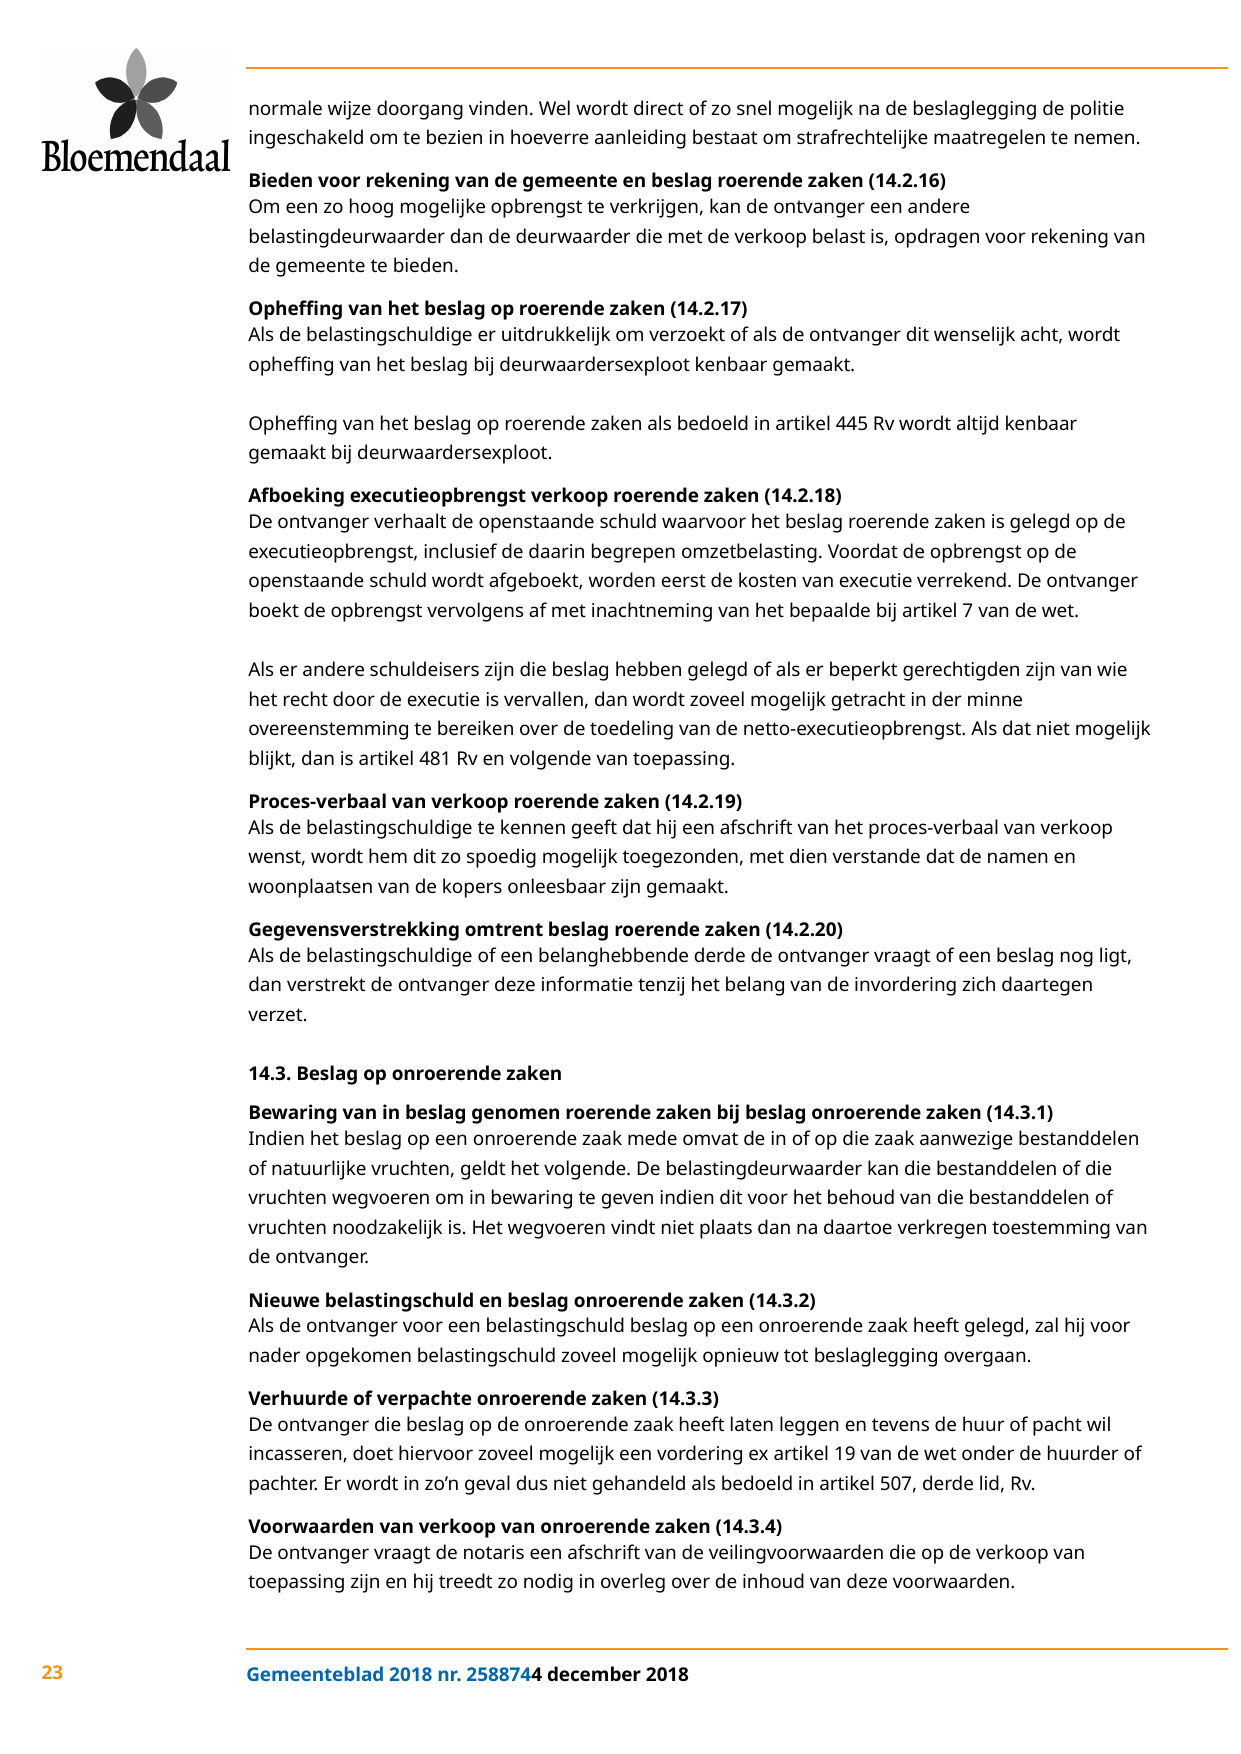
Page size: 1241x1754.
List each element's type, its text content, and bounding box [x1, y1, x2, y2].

text Proces-verbaal van verkoop roerende zaken (14.2.19) [248, 788, 1152, 814]
text Opheffing van het beslag op roerende zaken als bedoeld in artikel 445 Rv wordt altijd kenbaar gemaakt bij deurwaardersexploot. [248, 410, 1152, 465]
text 14.3. Beslag op onroerende zaken [248, 1060, 1152, 1086]
text Voorwaarden van verkoop van onroerende zaken (14.3.4) [248, 1513, 1152, 1539]
text normale wijze doorgang vinden. Wel wordt direct of zo snel mogelijk na de beslaglegging de politie ingeschakeld om te bezien in hoeverre aanleiding bestaat om strafrechtelijke maatregelen te nemen. [248, 95, 1152, 150]
text Indien het beslag op een onroerende zaak mede omvat de in of op die zaak aanwezige bestanddelen of natuurlijke vruchten, geldt het volgende. De belastingdeurwaarder kan die bestanddelen of die vruchten wegvoeren om in bewaring te geven indien dit voor het behoud van die bestanddelen of vruchten noodzakelijk is. Het wegvoeren vindt niet plaats dan na daartoe verkregen toestemming van de ontvanger. [248, 1125, 1152, 1269]
text Als de belastingschuldige er uitdrukkelijk om verzoekt of als de ontvanger dit wenselijk acht, wordt opheffing van het beslag bij deurwaardersexploot kenbaar gemaakt. [248, 321, 1152, 377]
text Afboeking executieopbrengst verkoop roerende zaken (14.2.18) [248, 483, 1152, 508]
text Als de ontvanger voor een belastingschuld beslag op een onroerende zaak heeft gelegd, zal hij voor nader opgekomen belastingschuld zoveel mogelijk opnieuw tot beslaglegging overgaan. [248, 1312, 1152, 1368]
text Als de belastingschuldige of een belanghebbende derde de ontvanger vraagt of een beslag nog ligt, dan verstrekt de ontvanger deze informatie tenzij het belang van de invordering zich daartegen verzet. [248, 942, 1152, 1027]
text Verhuurde of verpachte onroerende zaken (14.3.3) [248, 1385, 1152, 1411]
text Bieden voor rekening van de gemeente en beslag roerende zaken (14.2.16) [248, 167, 1152, 193]
text De ontvanger verhaalt de openstaande schuld waarvoor het beslag roerende zaken is gelegd op de executieopbrengst, inclusief de daarin begrepen omzetbelasting. Voordat de opbrengst op de openstaande schuld wordt afgeboekt, worden eerst de kosten van executie verrekend. De ontvanger boekt de opbrengst vervolgens af met inachtneming van het bepaalde bij artikel 7 van de wet. [248, 508, 1152, 623]
text Als de belastingschuldige te kennen geeft dat hij een afschrift van het proces-verbaal van verkoop wenst, wordt hem dit zo spoedig mogelijk toegezonden, met dien verstande dat de namen en woonplaatsen van de kopers onleesbaar zijn gemaakt. [248, 814, 1152, 899]
picture [41, 47, 231, 172]
text De ontvanger die beslag op de onroerende zaak heeft laten leggen en tevens de huur of pacht wil incasseren, doet hiervoor zoveel mogelijk een vordering ex artikel 19 van de wet onder de huurder of pachter. Er wordt in zo’n geval dus niet gehandeld als bedoeld in artikel 507, derde lid, Rv. [248, 1411, 1152, 1496]
text Om een zo hoog mogelijke opbrengst te verkrijgen, kan de ontvanger een andere belastingdeurwaarder dan de deurwaarder die met de verkoop belast is, opdragen voor rekening van de gemeente te bieden. [248, 193, 1152, 278]
text Opheffing van het beslag op roerende zaken (14.2.17) [248, 296, 1152, 321]
text Nieuwe belastingschuld en beslag onroerende zaken (14.3.2) [248, 1287, 1152, 1312]
text Bewaring van in beslag genomen roerende zaken bij beslag onroerende zaken (14.3.1) [248, 1099, 1152, 1125]
text De ontvanger vraagt de notaris een afschrift van de veilingvoorwaarden die op de verkoop van toepassing zijn en hij treedt zo nodig in overleg over de inhoud van deze voorwaarden. [248, 1539, 1152, 1594]
text Als er andere schuldeisers zijn die beslag hebben gelegd of als er beperkt gerechtigden zijn van wie het recht door de executie is vervallen, dan wordt zoveel mogelijk getracht in der minne overeenstemming te bereiken over de toedeling van de netto-executieopbrengst. Als dat niet mogelijk blijkt, dan is artikel 481 Rv en volgende van toepassing. [248, 656, 1152, 771]
text Gegevensverstrekking omtrent beslag roerende zaken (14.2.20) [248, 916, 1152, 942]
